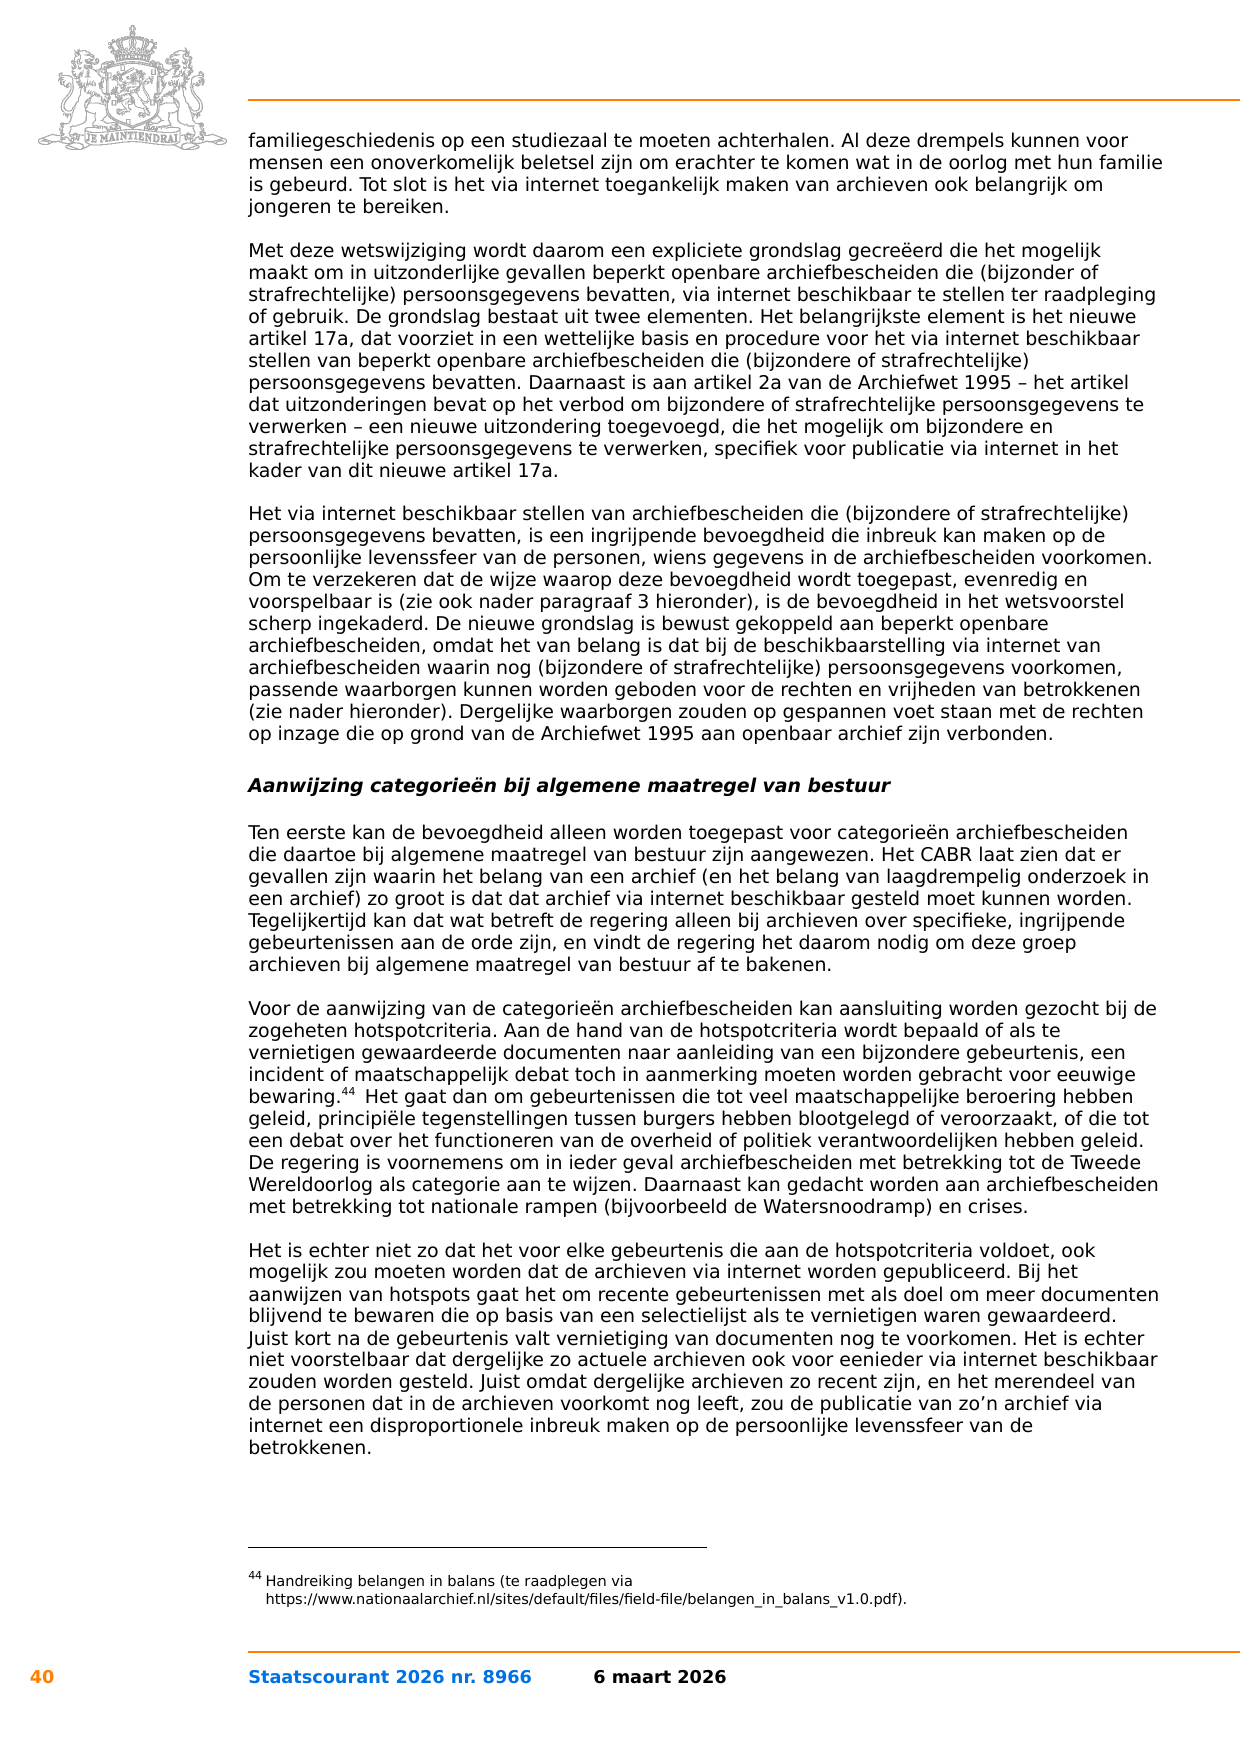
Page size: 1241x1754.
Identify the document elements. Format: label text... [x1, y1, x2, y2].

text Voor de aanwijzing van de categorieën archiefbescheiden kan aansluiting worden gezocht bij de zogeheten hotspotcriteria. Aan de hand van de hotspotcriteria wordt bepaald of als te vernietigen gewaardeerde documenten naar aanleiding van een bijzondere gebeurtenis, een incident of maatschappelijk debat toch in aanmerking moeten worden gebracht voor eeuwige bewaring. Het gaat dan om gebeurtenissen die tot veel maatschappelijke beroering hebben geleid, principiële tegenstellingen tussen burgers hebben blootgelegd of veroorzaakt, of die tot een debat over het functioneren van de overheid of politiek verantwoordelijken hebben geleid. De regering is voornemens om in ieder geval archiefbescheiden met betrekking tot de Tweede Wereldoorlog als categorie aan te wijzen. Daarnaast kan gedacht worden aan archiefbescheiden met betrekking tot nationale rampen (bijvoorbeeld de Watersnoodramp) en crises. [248, 998, 1163, 1218]
text familiegeschiedenis op een studiezaal te moeten achterhalen. Al deze drempels kunnen voor mensen een onoverkomelijk beletsel zijn om erachter te komen wat in de oorlog met hun familie is gebeurd. Tot slot is het via internet toegankelijk maken van archieven ook belangrijk om jongeren te bereiken. [248, 130, 1163, 218]
text Met deze wetswijziging wordt daarom een expliciete grondslag gecreëerd die het mogelijk maakt om in uitzonderlijke gevallen beperkt openbare archiefbescheiden die (bijzonder of strafrechtelijke) persoonsgegevens bevatten, via internet beschikbaar te stellen ter raadpleging of gebruik. De grondslag bestaat uit twee elementen. Het belangrijkste element is het nieuwe artikel 17a, dat voorziet in een wettelijke basis en procedure voor het via internet beschikbaar stellen van beperkt openbare archiefbescheiden die (bijzondere of strafrechtelijke) persoonsgegevens bevatten. Daarnaast is aan artikel 2a van de Archiefwet 1995 – het artikel dat uitzonderingen bevat op het verbod om bijzondere of strafrechtelijke persoonsgegevens te verwerken – een nieuwe uitzondering toegevoegd, die het mogelijk om bijzondere en strafrechtelijke persoonsgegevens te verwerken, specifiek voor publicatie via internet in het kader van dit nieuwe artikel 17a. [248, 240, 1163, 481]
text Het via internet beschikbaar stellen van archiefbescheiden die (bijzondere of strafrechtelijke) persoonsgegevens bevatten, is een ingrijpende bevoegdheid die inbreuk kan maken op de persoonlijke levenssfeer van de personen, wiens gegevens in de archiefbescheiden voorkomen. Om te verzekeren dat de wijze waarop deze bevoegdheid wordt toegepast, evenredig en voorspelbaar is (zie ook nader paragraaf 3 hieronder), is de bevoegdheid in het wetsvoorstel scherp ingekaderd. De nieuwe grondslag is bewust gekoppeld aan beperkt openbare archiefbescheiden, omdat het van belang is dat bij de beschikbaarstelling via internet van archiefbescheiden waarin nog (bijzondere of strafrechtelijke) persoonsgegevens voorkomen, passende waarborgen kunnen worden geboden voor de rechten en vrijheden van betrokkenen (zie nader hieronder). Dergelijke waarborgen zouden op gespannen voet staan met de rechten op inzage die op grond van de Archiefwet 1995 aan openbaar archief zijn verbonden. [248, 503, 1163, 745]
text Handreiking belangen in balans (te raadplegen via https://www.nationaalarchief.nl/sites/default/files/field-file/belangen_in_balans_v1.0.pdf). [248, 1569, 1163, 1608]
subtitle Aanwijzing categorieën bij algemene maatregel van bestuur [248, 775, 1163, 797]
text Het is echter niet zo dat het voor elke gebeurtenis die aan de hotspotcriteria voldoet, ook mogelijk zou moeten worden dat de archieven via internet worden gepubliceerd. Bij het aanwijzen van hotspots gaat het om recente gebeurtenissen met als doel om meer documenten blijvend te bewaren die op basis van een selectielijst als te vernietigen waren gewaardeerd. Juist kort na de gebeurtenis valt vernietiging van documenten nog te voorkomen. Het is echter niet voorstelbaar dat dergelijke zo actuele archieven ook voor eenieder via internet beschikbaar zouden worden gesteld. Juist omdat dergelijke archieven zo recent zijn, en het merendeel van de personen dat in de archieven voorkomt nog leeft, zou de publicatie van zo’n archief via internet een disproportionele inbreuk maken op de persoonlijke levenssfeer van de betrokkenen. [248, 1239, 1163, 1459]
picture [38, 25, 227, 150]
text Ten eerste kan de bevoegdheid alleen worden toegepast voor categorieën archiefbescheiden die daartoe bij algemene maatregel van bestuur zijn aangewezen. Het CABR laat zien dat er gevallen zijn waarin het belang van een archief (en het belang van laagdrempelig onderzoek in een archief) zo groot is dat dat archief via internet beschikbaar gesteld moet kunnen worden. Tegelijkertijd kan dat wat betreft de regering alleen bij archieven over specifieke, ingrijpende gebeurtenissen aan de orde zijn, en vindt de regering het daarom nodig om deze groep archieven bij algemene maatregel van bestuur af te bakenen. [248, 822, 1163, 976]
